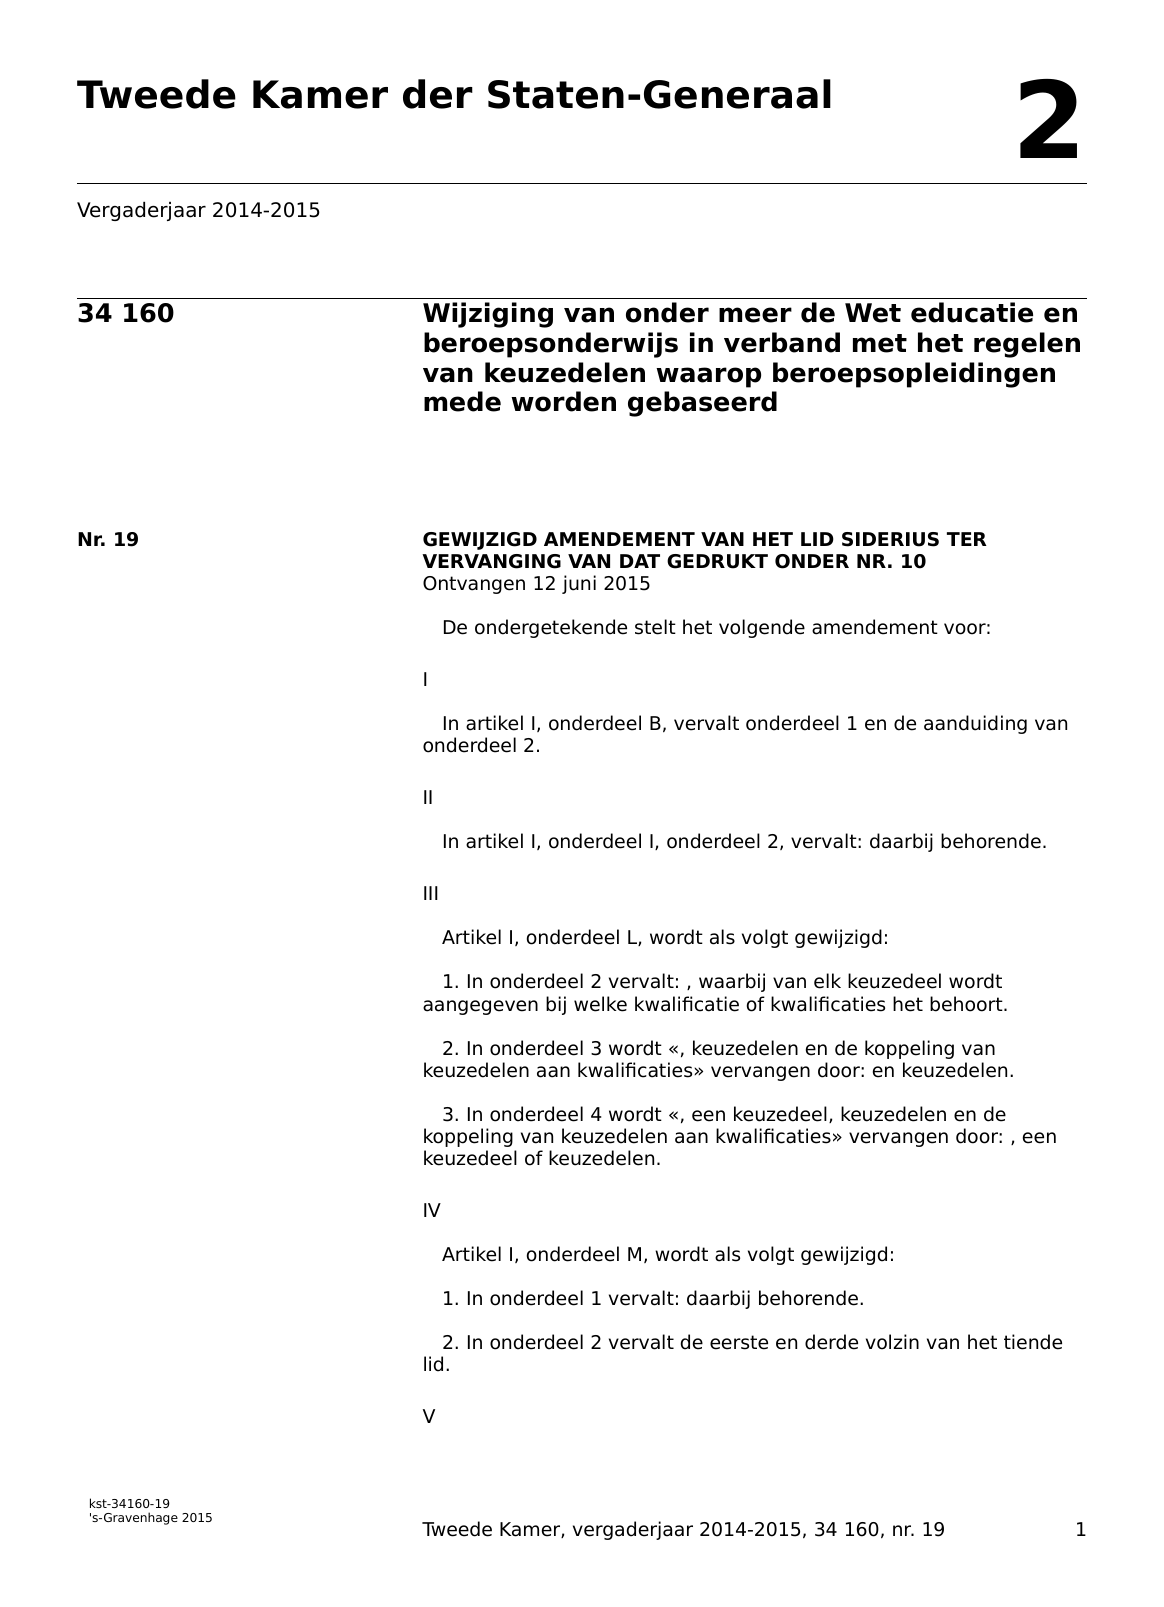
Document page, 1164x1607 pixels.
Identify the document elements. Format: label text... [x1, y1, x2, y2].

subtitle I [422, 669, 1087, 691]
text 's-Gravenhage 2015 [88, 1511, 323, 1525]
subtitle 34 160 Wijziging van onder meer de Wet educatie en beroepsonderwijs in verband met het regelen van keuzedelen waarop beroepsopleidingen mede worden gebaseerd [77, 299, 1087, 418]
subtitle II [422, 787, 1087, 809]
subtitle V [422, 1406, 1087, 1428]
text 1. In onderdeel 2 vervalt: , waarbij van elk keuzedeel wordt aangegeven bij welke kwalificatie of kwalificaties het behoort. [422, 971, 1087, 1015]
text De ondergetekende stelt het volgende amendement voor: [422, 617, 1087, 639]
text 2. In onderdeel 3 wordt «, keuzedelen en de koppeling van keuzedelen aan kwalificaties» vervangen door: en keuzedelen. [422, 1038, 1087, 1082]
table_header 2 [886, 59, 1087, 183]
text 1. In onderdeel 1 vervalt: daarbij behorende. [422, 1288, 1087, 1310]
text Artikel I, onderdeel M, wordt als volgt gewijzigd: [422, 1244, 1087, 1266]
text 3. In onderdeel 4 wordt «, een keuzedeel, keuzedelen en de koppeling van keuzedelen aan kwalificaties» vervangen door: , een keuzedeel of keuzedelen. [422, 1104, 1087, 1170]
text Artikel I, onderdeel L, wordt als volgt gewijzigd: [422, 927, 1087, 949]
text Ontvangen 12 juni 2015 [422, 573, 1087, 595]
text In artikel I, onderdeel I, onderdeel 2, vervalt: daarbij behorende. [422, 831, 1087, 853]
text In artikel I, onderdeel B, vervalt onderdeel 1 en de aanduiding van onderdeel 2. [422, 713, 1087, 757]
subtitle Nr. 19 GEWIJZIGD AMENDEMENT VAN HET LID SIDERIUS TER VERVANGING VAN DAT GEDRUKT ONDER NR. 10 [77, 529, 1087, 573]
table_header Tweede Kamer der Staten-Generaal [77, 59, 886, 183]
text 2. In onderdeel 2 vervalt de eerste en derde volzin van het tiende lid. [422, 1332, 1087, 1376]
subtitle III [422, 883, 1087, 905]
table_cell Vergaderjaar 2014-2015 [77, 184, 1087, 298]
text kst-34160-19 [88, 1497, 323, 1511]
subtitle IV [422, 1200, 1087, 1222]
